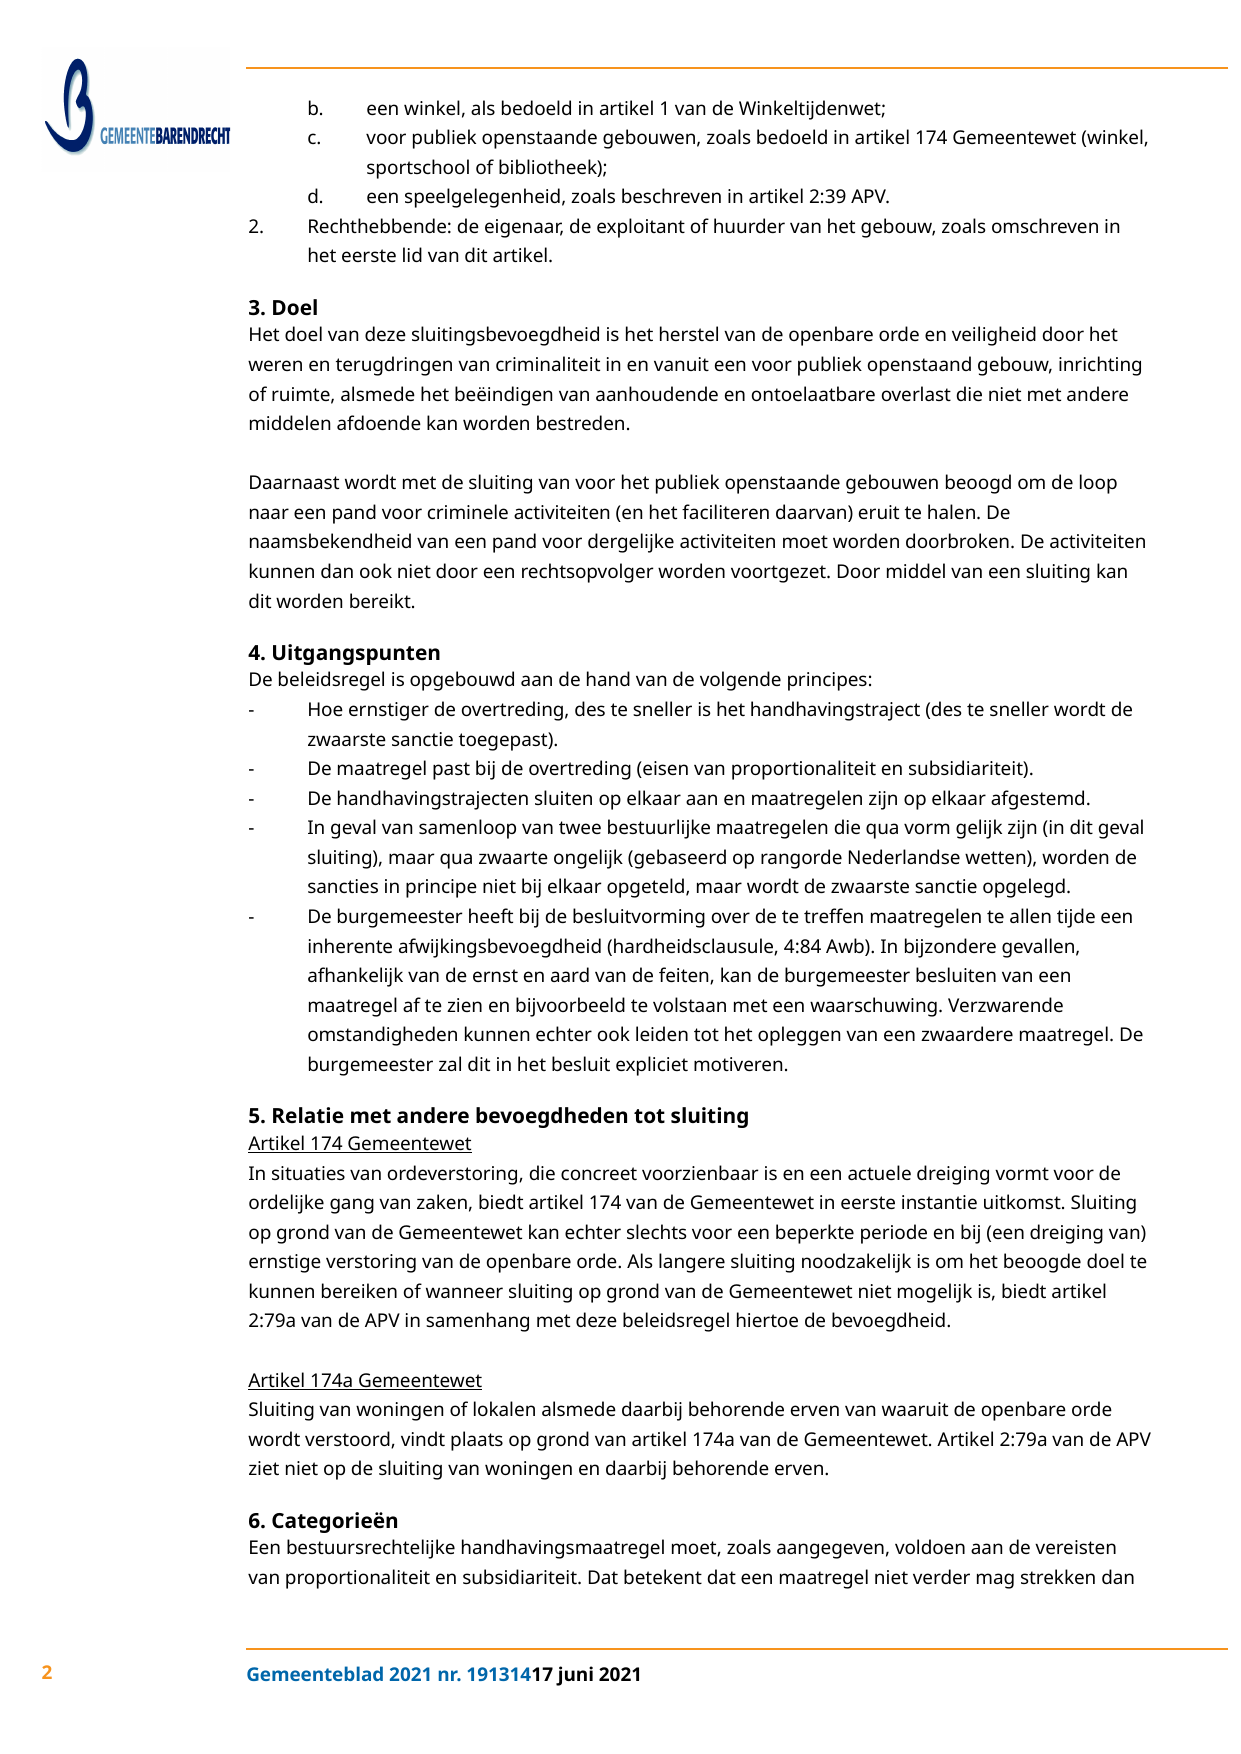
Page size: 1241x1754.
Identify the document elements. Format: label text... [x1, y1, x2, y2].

text Artikel 174 Gemeentewet [248, 1130, 1152, 1156]
list Hoe ernstiger de overtreding, des te sneller is het handhavingstraject (des te sneller wordt de zwaarste sanctie toegepast). [248, 696, 1152, 752]
text De beleidsregel is opgebouwd aan de hand van de volgende principes: [248, 667, 1152, 692]
list In geval van samenloop van twee bestuurlijke maatregelen die qua vorm gelijk zijn (in dit geval sluiting), maar qua zwaarte ongelijk (gebaseerd op rangorde Nederlandse wetten), worden de sancties in principe niet bij elkaar opgeteld, maar wordt de zwaarste sanctie opgelegd. [248, 814, 1152, 899]
list De burgemeester heeft bij de besluitvorming over de te treffen maatregelen te allen tijde een inherente afwijkingsbevoegdheid (hardheidsclausule, 4:84 Awb). In bijzondere gevallen, afhankelijk van de ernst en aard van de feiten, kan de burgemeester besluiten van een maatregel af te zien en bijvoorbeeld te volstaan met een waarschuwing. Verzwarende omstandigheden kunnen echter ook leiden tot het opleggen van een zwaardere maatregel. De burgemeester zal dit in het besluit expliciet motiveren. [248, 903, 1152, 1077]
list Rechthebbende: de eigenaar, de exploitant of huurder van het gebouw, zoals omschreven in het eerste lid van dit artikel. [248, 213, 1152, 268]
list De handhavingstrajecten sluiten op elkaar aan en maatregelen zijn op elkaar afgestemd. [248, 785, 1152, 811]
text Het doel van deze sluitingsbevoegdheid is het herstel van de openbare orde en veiligheid door het weren en terugdringen van criminaliteit in en vanuit een voor publiek openstaand gebouw, inrichting of ruimte, alsmede het beëindigen van aanhoudende en ontoelaatbare overlast die niet met andere middelen afdoende kan worden bestreden. [248, 322, 1152, 436]
text Daarnaast wordt met de sluiting van voor het publiek openstaande gebouwen beoogd om de loop naar een pand voor criminele activiteiten (en het faciliteren daarvan) eruit te halen. De naamsbekendheid van een pand voor dergelijke activiteiten moet worden doorbroken. De activiteiten kunnen dan ook niet door een rechtsopvolger worden voortgezet. Door middel van een sluiting kan dit worden bereikt. [248, 469, 1152, 613]
list voor publiek openstaande gebouwen, zoals bedoeld in artikel 174 Gemeentewet (winkel, sportschool of bibliotheek); [307, 124, 1152, 180]
text 5. Relatie met andere bevoegdheden tot sluiting [248, 1102, 1152, 1130]
text Sluiting van woningen of lokalen alsmede daarbij behorende erven van waaruit de openbare orde wordt verstoord, vindt plaats op grond van artikel 174a van de Gemeentewet. Artikel 2:79a van de APV ziet niet op de sluiting van woningen en daarbij behorende erven. [248, 1396, 1152, 1481]
list een speelgelegenheid, zoals beschreven in artikel 2:39 APV. [307, 183, 1152, 209]
text In situaties van ordeverstoring, die concreet voorzienbaar is en een actuele dreiging vormt voor de ordelijke gang van zaken, biedt artikel 174 van de Gemeentewet in eerste instantie uitkomst. Sluiting op grond van de Gemeentewet kan echter slechts voor een beperkte periode en bij (een dreiging van) ernstige verstoring van de openbare orde. Als langere sluiting noodzakelijk is om het beoogde doel te kunnen bereiken of wanneer sluiting op grond van de Gemeentewet niet mogelijk is, biedt artikel 2:79a van de APV in samenhang met deze beleidsregel hiertoe de bevoegdheid. [248, 1160, 1152, 1333]
text Een bestuursrechtelijke handhavingsmaatregel moet, zoals aangegeven, voldoen aan de vereisten van proportionaliteit en subsidiariteit. Dat betekent dat een maatregel niet verder mag strekken dan [248, 1534, 1152, 1590]
text Artikel 174a Gemeentewet [248, 1367, 1152, 1392]
list een winkel, als bedoeld in artikel 1 van de Winkeltijdenwet; [307, 95, 1152, 121]
list De maatregel past bij de overtreding (eisen van proportionaliteit en subsidiariteit). [248, 755, 1152, 781]
picture [41, 47, 231, 172]
text 4. Uitgangspunten [248, 638, 1152, 667]
text 6. Categorieën [248, 1506, 1152, 1534]
text 3. Doel [248, 293, 1152, 322]
